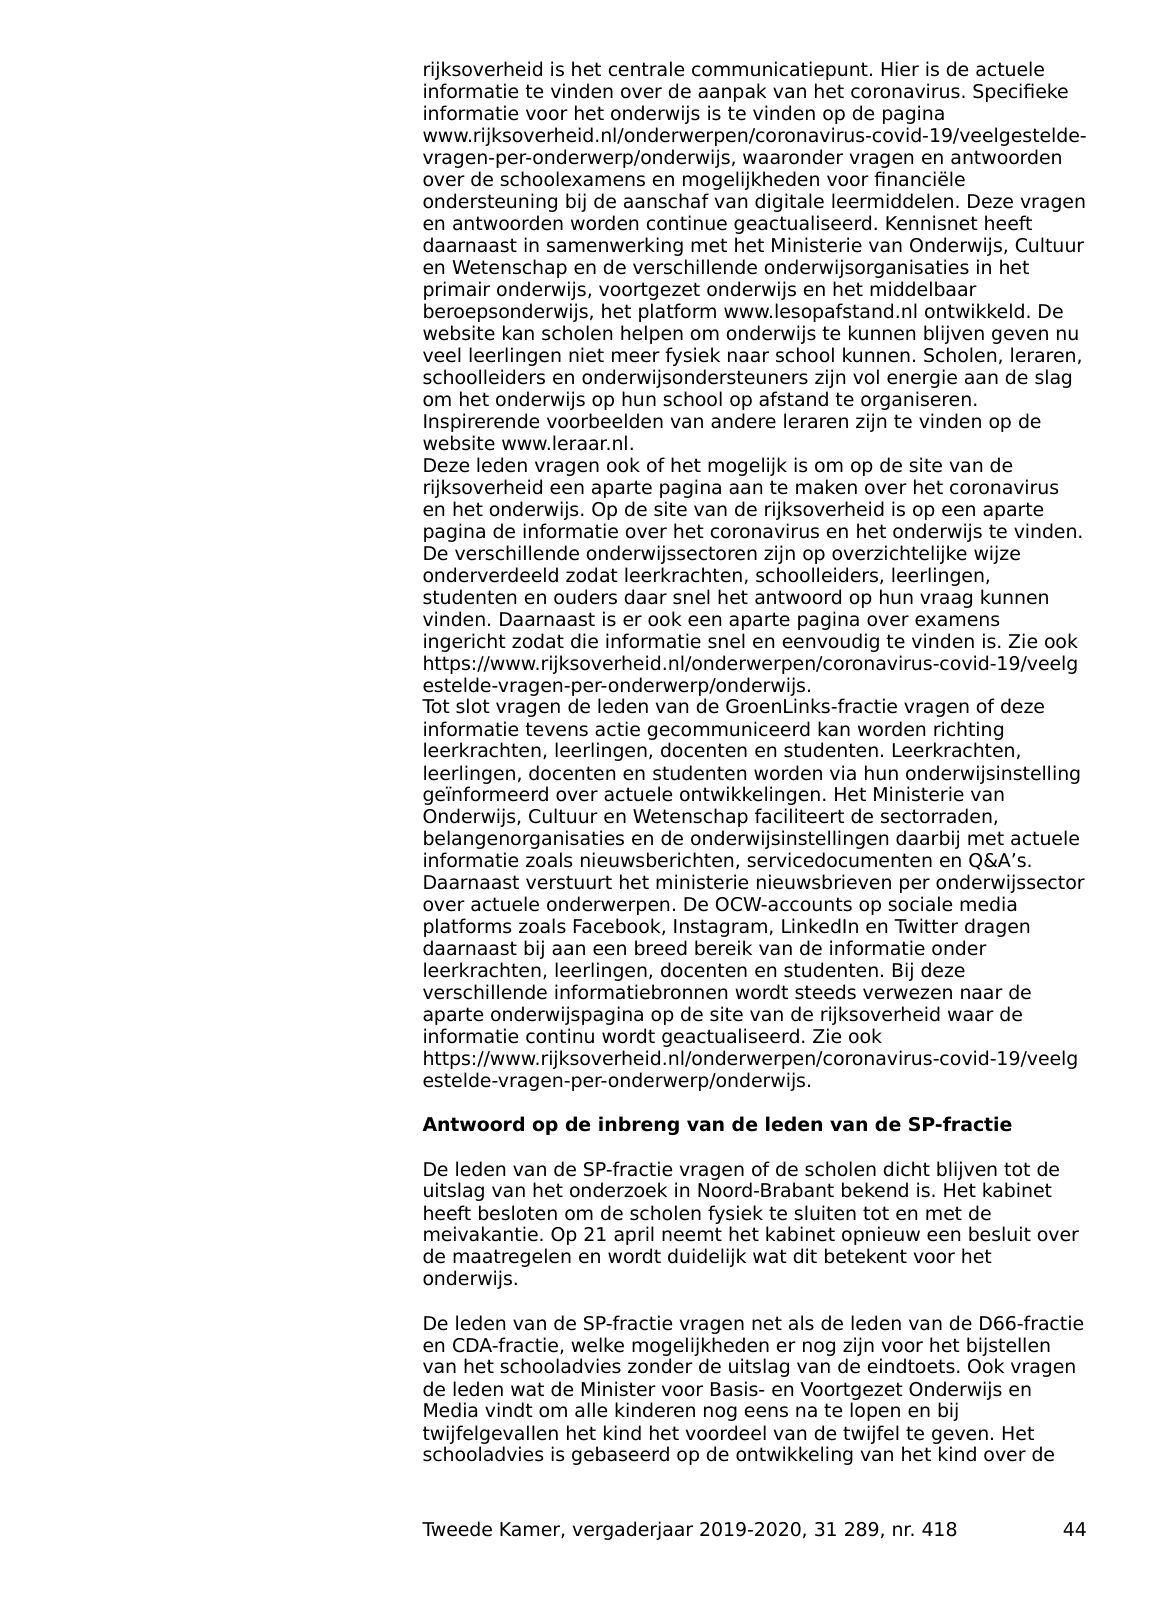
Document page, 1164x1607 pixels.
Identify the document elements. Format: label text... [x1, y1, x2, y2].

text rijksoverheid is het centrale communicatiepunt. Hier is de actuele informatie te vinden over de aanpak van het coronavirus. Specifieke informatie voor het onderwijs is te vinden op de pagina www.rijksoverheid.nl/onderwerpen/coronavirus-covid-19/veelgestelde-vragen-per-onderwerp/onderwijs, waaronder vragen en antwoorden over de schoolexamens en mogelijkheden voor financiële ondersteuning bij de aanschaf van digitale leermiddelen. Deze vragen en antwoorden worden continue geactualiseerd. Kennisnet heeft daarnaast in samenwerking met het Ministerie van Onderwijs, Cultuur en Wetenschap en de verschillende onderwijsorganisaties in het primair onderwijs, voortgezet onderwijs en het middelbaar beroepsonderwijs, het platform www.lesopafstand.nl ontwikkeld. De website kan scholen helpen om onderwijs te kunnen blijven geven nu veel leerlingen niet meer fysiek naar school kunnen. Scholen, leraren, schoolleiders en onderwijsondersteuners zijn vol energie aan de slag om het onderwijs op hun school op afstand te organiseren. Inspirerende voorbeelden van andere leraren zijn te vinden op de website www.leraar.nl. [422, 59, 1087, 455]
text De leden van de SP-fractie vragen of de scholen dicht blijven tot de uitslag van het onderzoek in Noord-Brabant bekend is. Het kabinet heeft besloten om de scholen fysiek te sluiten tot en met de meivakantie. Op 21 april neemt het kabinet opnieuw een besluit over de maatregelen en wordt duidelijk wat dit betekent voor het onderwijs. [422, 1158, 1087, 1290]
text Tot slot vragen de leden van de GroenLinks-fractie vragen of deze informatie tevens actie gecommuniceerd kan worden richting leerkrachten, leerlingen, docenten en studenten. Leerkrachten, leerlingen, docenten en studenten worden via hun onderwijsinstelling geïnformeerd over actuele ontwikkelingen. Het Ministerie van Onderwijs, Cultuur en Wetenschap faciliteert de sectorraden, belangenorganisaties en de onderwijsinstellingen daarbij met actuele informatie zoals nieuwsberichten, servicedocumenten en Q&A’s. Daarnaast verstuurt het ministerie nieuwsbrieven per onderwijssector over actuele onderwerpen. De OCW-accounts op sociale media platforms zoals Facebook, Instagram, LinkedIn en Twitter dragen daarnaast bij aan een breed bereik van de informatie onder leerkrachten, leerlingen, docenten en studenten. Bij deze verschillende informatiebronnen wordt steeds verwezen naar de aparte onderwijspagina op de site van de rijksoverheid waar de informatie continu wordt geactualiseerd. Zie ook https://www.rijksoverheid.nl/onderwerpen/coronavirus-covid-19/veelgestelde-vragen-per-onderwerp/onderwijs. [422, 696, 1087, 1092]
subtitle Antwoord op de inbreng van de leden van de SP-fractie [422, 1114, 1087, 1136]
text De leden van de SP-fractie vragen net als de leden van de D66-fractie en CDA-fractie, welke mogelijkheden er nog zijn voor het bijstellen van het schooladvies zonder de uitslag van de eindtoets. Ook vragen de leden wat de Minister voor Basis- en Voortgezet Onderwijs en Media vindt om alle kinderen nog eens na te lopen en bij twijfelgevallen het kind het voordeel van de twijfel te geven. Het schooladvies is gebaseerd op de ontwikkeling van het kind over de [422, 1312, 1087, 1466]
text Deze leden vragen ook of het mogelijk is om op de site van de rijksoverheid een aparte pagina aan te maken over het coronavirus en het onderwijs. Op de site van de rijksoverheid is op een aparte pagina de informatie over het coronavirus en het onderwijs te vinden. De verschillende onderwijssectoren zijn op overzichtelijke wijze onderverdeeld zodat leerkrachten, schoolleiders, leerlingen, studenten en ouders daar snel het antwoord op hun vraag kunnen vinden. Daarnaast is er ook een aparte pagina over examens ingericht zodat die informatie snel en eenvoudig te vinden is. Zie ook https://www.rijksoverheid.nl/onderwerpen/coronavirus-covid-19/veelgestelde-vragen-per-onderwerp/onderwijs. [422, 455, 1087, 696]
